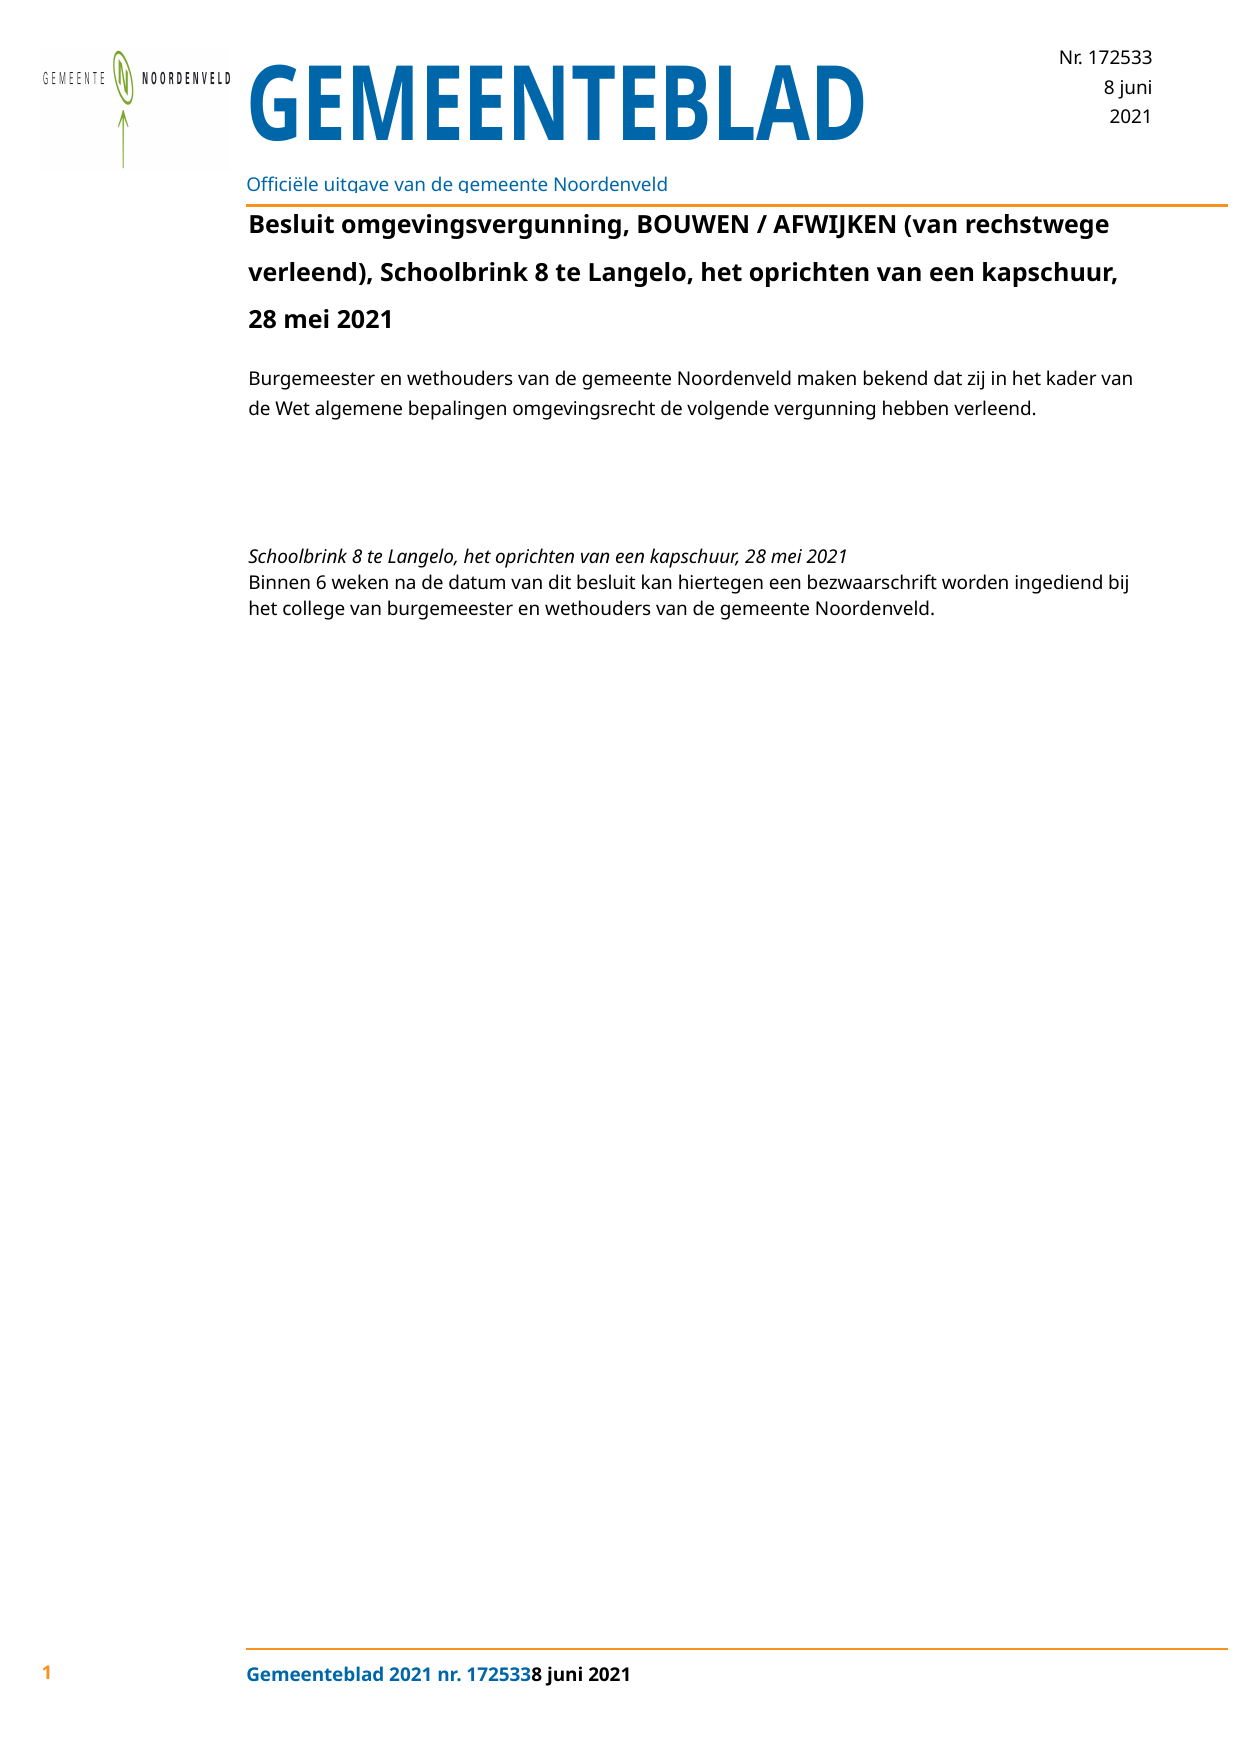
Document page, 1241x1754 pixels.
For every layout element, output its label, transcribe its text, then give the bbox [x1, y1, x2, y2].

text Binnen 6 weken na de datum van dit besluit kan hiertegen een bezwaarschrift worden ingediend bij het college van burgemeester en wethouders van de gemeente Noordenveld. [248, 569, 1152, 621]
text Schoolbrink 8 te Langelo, het oprichten van een kapschuur, 28 mei 2021 [248, 544, 1152, 569]
text Besluit omgevingsvergunning, BOUWEN / AFWIJKEN (van rechstwege verleend), Schoolbrink 8 te Langelo, het oprichten van een kapschuur, 28 mei 2021 [248, 207, 1152, 336]
text Burgemeester en wethouders van de gemeente Noordenveld maken bekend dat zij in het kader van de Wet algemene bepalingen omgevingsrecht de volgende vergunning hebben verleend. [248, 366, 1152, 421]
picture [41, 47, 231, 172]
